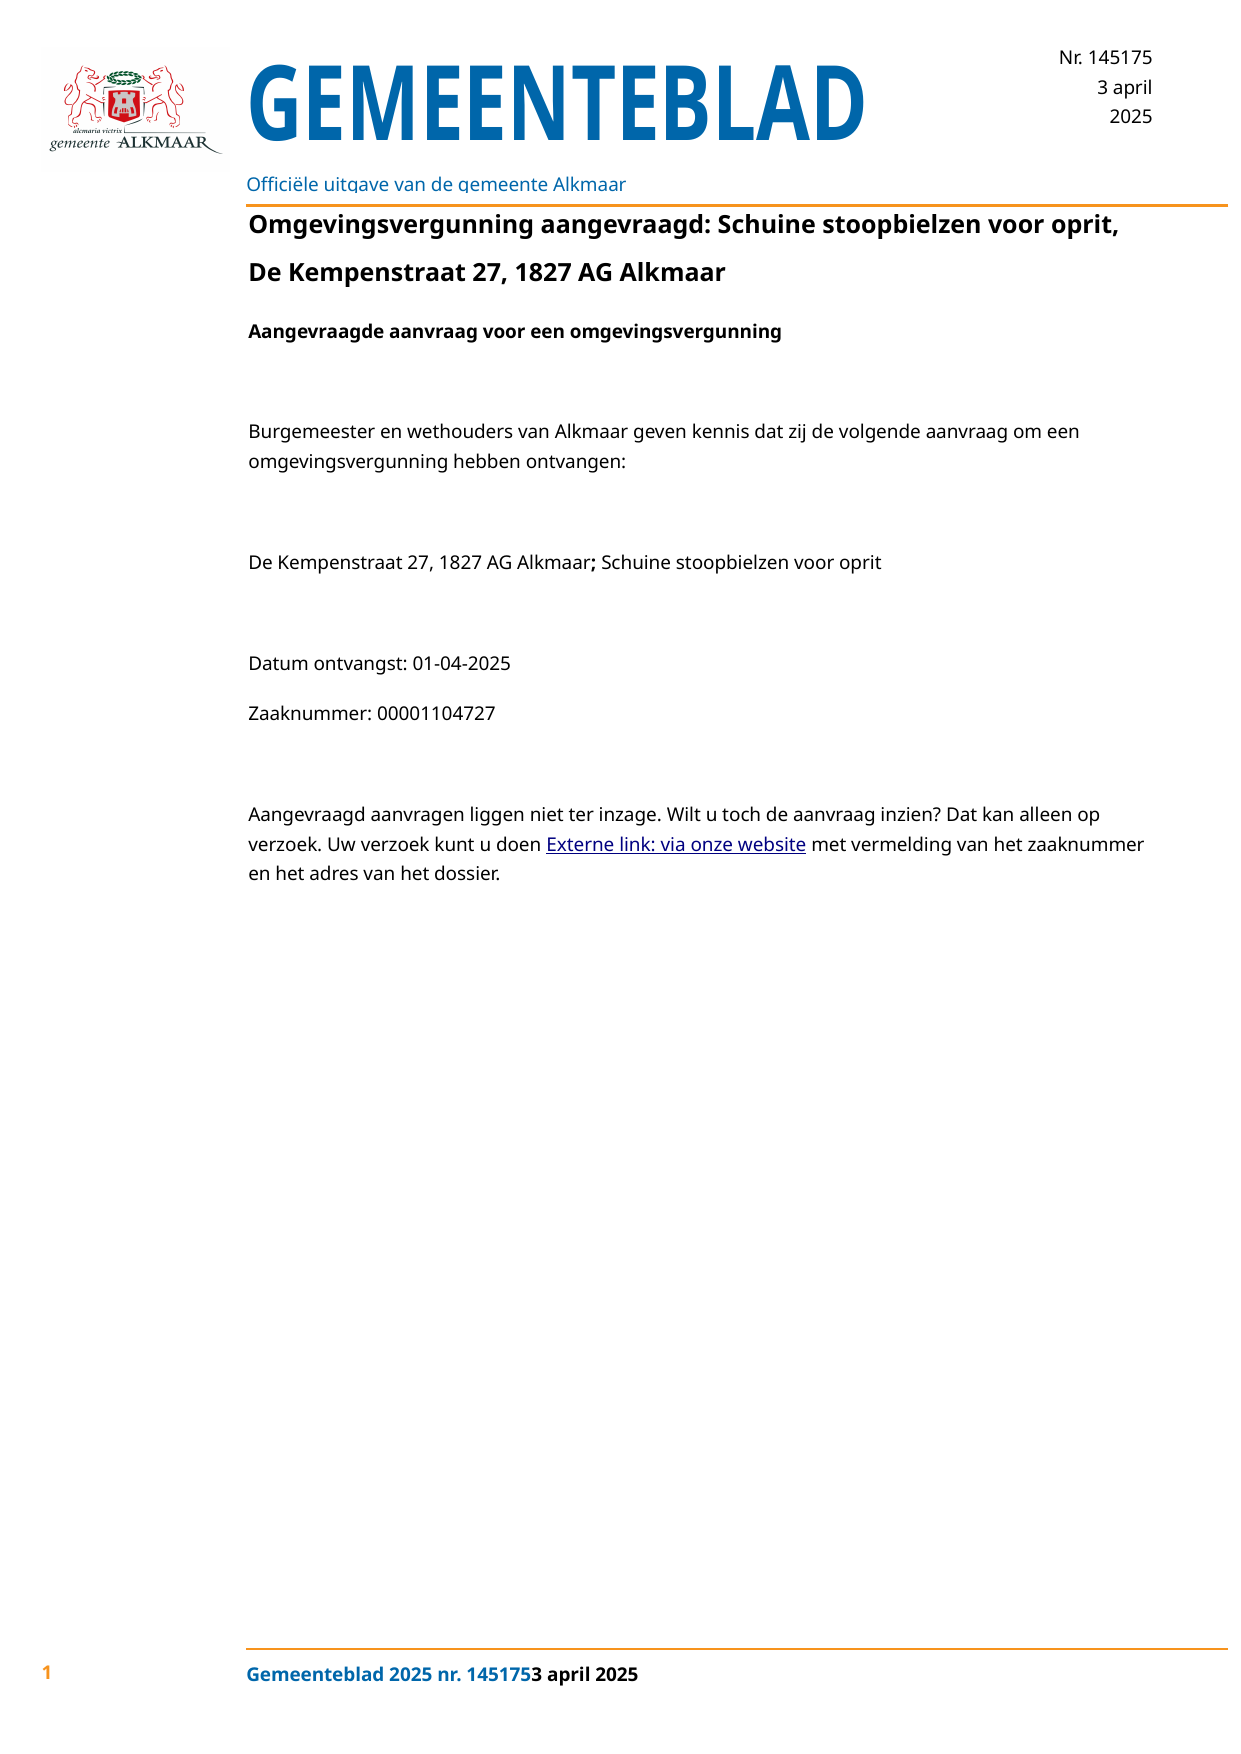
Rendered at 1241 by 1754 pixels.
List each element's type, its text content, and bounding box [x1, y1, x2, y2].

picture [41, 47, 231, 172]
text Aangevraagd aanvragen liggen niet ter inzage. Wilt u toch de aanvraag inzien? Dat kan alleen op verzoek. Uw verzoek kunt u doen Externe link: via onze website met vermelding van het zaaknummer en het adres van het dossier. [248, 801, 1152, 886]
text Burgemeester en wethouders van Alkmaar geven kennis dat zij de volgende aanvraag om een omgevingsvergunning hebben ontvangen: [248, 419, 1152, 474]
text Datum ontvangst: 01-04-2025 [248, 650, 1152, 676]
text Zaaknummer: 00001104727 [248, 700, 1152, 726]
text Omgevingsvergunning aangevraagd: Schuine stoopbielzen voor oprit, De Kempenstraat 27, 1827 AG Alkmaar [248, 207, 1152, 288]
text De Kempenstraat 27, 1827 AG Alkmaar; Schuine stoopbielzen voor oprit [248, 549, 1152, 575]
text Aangevraagde aanvraag voor een omgevingsvergunning [248, 318, 1152, 344]
